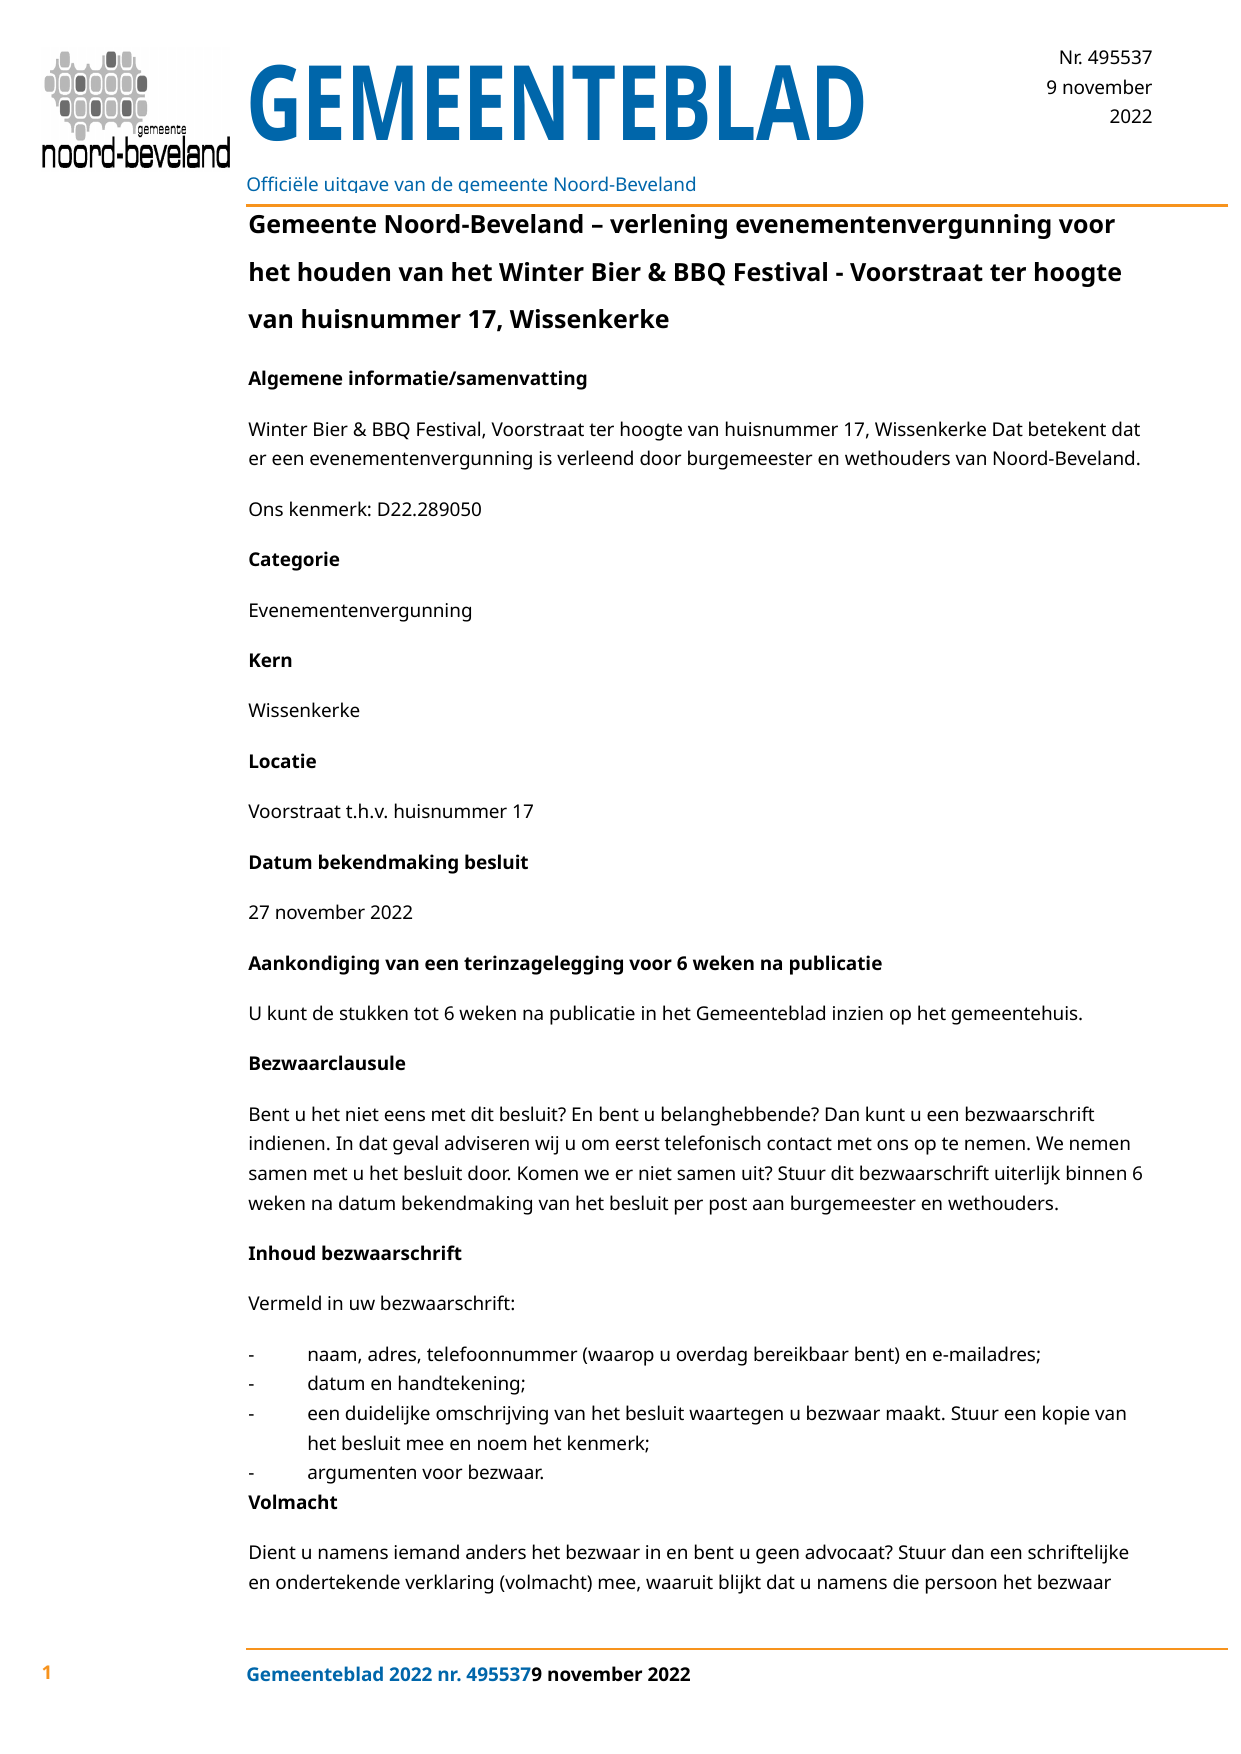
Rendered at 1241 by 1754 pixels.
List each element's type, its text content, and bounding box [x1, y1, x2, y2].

text U kunt de stukken tot 6 weken na publicatie in het Gemeenteblad inzien op het gemeentehuis. [248, 1000, 1152, 1026]
text Evenementenvergunning [248, 597, 1152, 622]
text Categorie [248, 546, 1152, 572]
text Inhoud bezwaarschrift [248, 1240, 1152, 1266]
list datum en handtekening; [248, 1371, 1152, 1396]
text Gemeente Noord-Beveland – verlening evenementenvergunning voor het houden van het Winter Bier & BBQ Festival - Voorstraat ter hoogte van huisnummer 17, Wissenkerke [248, 207, 1152, 336]
text Datum bekendmaking besluit [248, 849, 1152, 874]
text Voorstraat t.h.v. huisnummer 17 [248, 798, 1152, 824]
text Kern [248, 647, 1152, 673]
text Ons kenmerk: D22.289050 [248, 496, 1152, 522]
list naam, adres, telefoonnummer (waarop u overdag bereikbaar bent) en e-mailadres; [248, 1341, 1152, 1367]
list argumenten voor bezwaar. [248, 1459, 1152, 1485]
text Volmacht [248, 1489, 1152, 1514]
text Aankondiging van een terinzagelegging voor 6 weken na publicatie [248, 950, 1152, 975]
picture [41, 47, 231, 172]
text Bezwaarclausule [248, 1051, 1152, 1076]
text Bent u het niet eens met dit besluit? En bent u belanghebbende? Dan kunt u een bezwaarschrift indienen. In dat geval adviseren wij u om eerst telefonisch contact met ons op te nemen. We nemen samen met u het besluit door. Komen we er niet samen uit? Stuur dit bezwaarschrift uiterlijk binnen 6 weken na datum bekendmaking van het besluit per post aan burgemeester en wethouders. [248, 1101, 1152, 1215]
text Locatie [248, 748, 1152, 774]
text Algemene informatie/samenvatting [248, 366, 1152, 391]
text Vermeld in uw bezwaarschrift: [248, 1291, 1152, 1316]
text Dient u namens iemand anders het bezwaar in en bent u geen advocaat? Stuur dan een schriftelijke en ondertekende verklaring (volmacht) mee, waaruit blijkt dat u namens die persoon het bezwaar [248, 1539, 1152, 1594]
text Wissenkerke [248, 698, 1152, 723]
text Winter Bier & BBQ Festival, Voorstraat ter hoogte van huisnummer 17, Wissenkerke Dat betekent dat er een evenementenvergunning is verleend door burgemeester en wethouders van Noord-Beveland. [248, 416, 1152, 471]
list een duidelijke omschrijving van het besluit waartegen u bezwaar maakt. Stuur een kopie van het besluit mee en noem het kenmerk; [248, 1400, 1152, 1455]
text 27 november 2022 [248, 899, 1152, 925]
